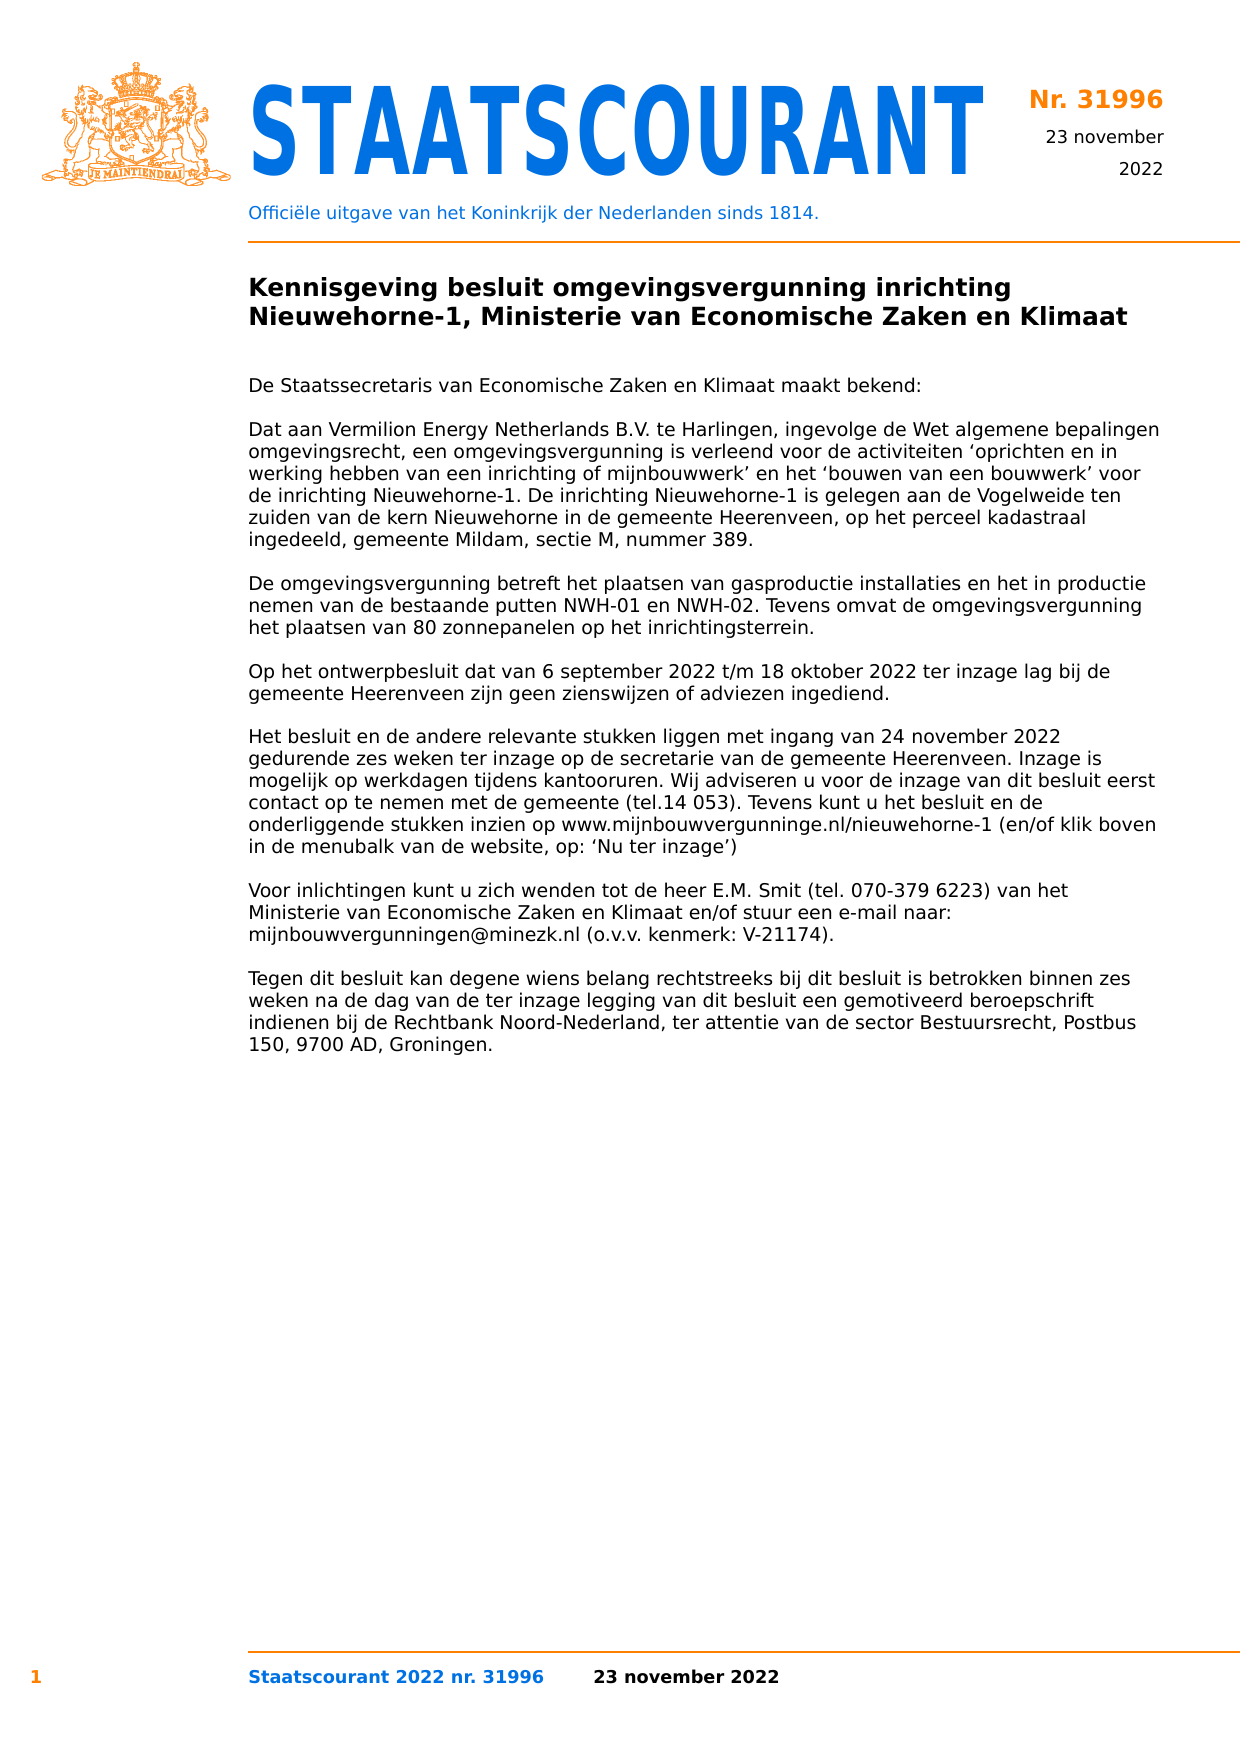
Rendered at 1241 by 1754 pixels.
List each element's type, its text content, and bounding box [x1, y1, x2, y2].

text Tegen dit besluit kan degene wiens belang rechtstreeks bij dit besluit is betrokken binnen zes weken na de dag van de ter inzage legging van dit besluit een gemotiveerd beroepschrift indienen bij de Rechtbank Noord-Nederland, ter attentie van de sector Bestuursrecht, Postbus 150, 9700 AD, Groningen. [248, 968, 1163, 1056]
table_header Nr. 31996 [998, 62, 1240, 121]
text De Staatssecretaris van Economische Zaken en Klimaat maakt bekend: [248, 375, 1163, 397]
text Dat aan Vermilion Energy Netherlands B.V. te Harlingen, ingevolge de Wet algemene bepalingen omgevingsrecht, een omgevingsvergunning is verleend voor de activiteiten ‘oprichten en in werking hebben van een inrichting of mijnbouwwerk’ en het ‘bouwen van een bouwwerk’ voor de inrichting Nieuwehorne-1. De inrichting Nieuwehorne-1 is gelegen aan de Vogelweide ten zuiden van de kern Nieuwehorne in de gemeente Heerenveen, op het perceel kadastraal ingedeeld, gemeente Mildam, sectie M, nummer 389. [248, 419, 1163, 551]
table_header STAATSCOURANT [248, 62, 998, 203]
text Het besluit en de andere relevante stukken liggen met ingang van 24 november 2022 gedurende zes weken ter inzage op de secretarie van de gemeente Heerenveen. Inzage is mogelijk op werkdagen tijdens kantooruren. Wij adviseren u voor de inzage van dit besluit eerst contact op te nemen met de gemeente (tel.14 053). Tevens kunt u het besluit en de onderliggende stukken inzien op www.mijnbouwvergunninge.nl/nieuwehorne-1 (en/of klik boven in de menubalk van de website, op: ‘Nu ter inzage’) [248, 726, 1163, 858]
text Voor inlichtingen kunt u zich wenden tot de heer E.M. Smit (tel. 070-379 6223) van het Ministerie van Economische Zaken en Klimaat en/of stuur een e-mail naar: mijnbouwvergunningen@minezk.nl (o.v.v. kenmerk: V-21174). [248, 880, 1163, 946]
table_cell 23 november [998, 121, 1240, 153]
picture [41, 62, 231, 186]
text De omgevingsvergunning betreft het plaatsen van gasproductie installaties en het in productie nemen van de bestaande putten NWH-01 en NWH-02. Tevens omvat de omgevingsvergunning het plaatsen van 80 zonnepanelen op het inrichtingsterrein. [248, 573, 1163, 639]
table_cell Officiële uitgave van het Koninkrijk der Nederlanden sinds 1814. [248, 203, 1240, 241]
subtitle Kennisgeving besluit omgevingsvergunning inrichting Nieuwehorne-1, Ministerie van Economische Zaken en Klimaat [248, 273, 1163, 331]
text Op het ontwerpbesluit dat van 6 september 2022 t/m 18 oktober 2022 ter inzage lag bij de gemeente Heerenveen zijn geen zienswijzen of adviezen ingediend. [248, 661, 1163, 704]
table_header [25, 62, 248, 241]
table_cell 2022 [998, 153, 1240, 203]
